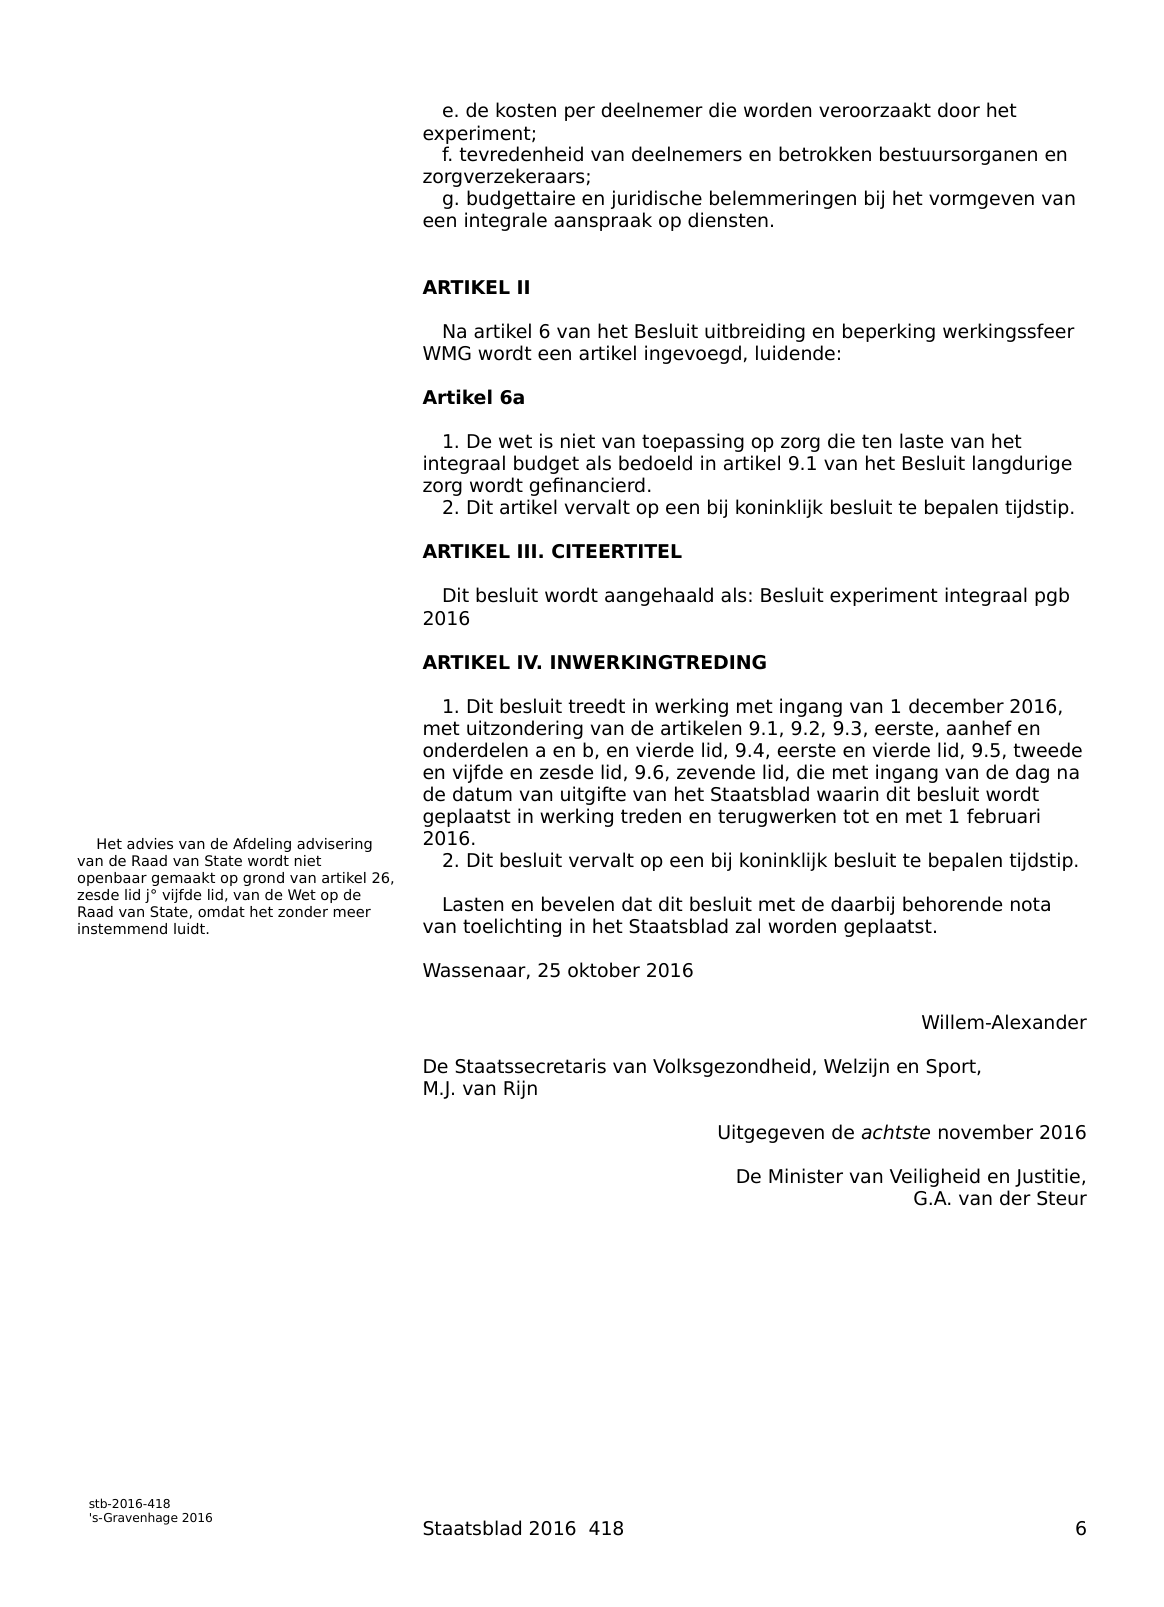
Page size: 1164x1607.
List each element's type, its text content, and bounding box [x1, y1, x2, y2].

text Uitgegeven de achtste november 2016 [422, 1122, 1087, 1144]
text Willem-Alexander [422, 1012, 1087, 1034]
text Wassenaar, 25 oktober 2016 [422, 960, 1087, 982]
text 2. Dit artikel vervalt op een bij koninklijk besluit te bepalen tijdstip. [422, 497, 1087, 519]
text 1. Dit besluit treedt in werking met ingang van 1 december 2016, met uitzondering van de artikelen 9.1, 9.2, 9.3, eerste, aanhef en onderdelen a en b, en vierde lid, 9.4, eerste en vierde lid, 9.5, tweede en vijfde en zesde lid, 9.6, zevende lid, die met ingang van de dag na de datum van uitgifte van het Staatsblad waarin dit besluit wordt geplaatst in werking treden en terugwerken tot en met 1 februari 2016. [422, 696, 1087, 849]
text 2. Dit besluit vervalt op een bij koninklijk besluit te bepalen tijdstip. [422, 849, 1087, 872]
subtitle ARTIKEL III. CITEERTITEL [422, 541, 1087, 563]
text g. budgettaire en juridische belemmeringen bij het vormgeven van een integrale aanspraak op diensten. [422, 188, 1087, 232]
text 1. De wet is niet van toepassing op zorg die ten laste van het integraal budget als bedoeld in artikel 9.1 van het Besluit langdurige zorg wordt gefinancierd. [422, 431, 1087, 497]
text 's-Gravenhage 2016 [88, 1511, 323, 1525]
text De Minister van Veiligheid en Justitie, G.A. van der Steur [422, 1166, 1087, 1210]
subtitle Artikel 6a [422, 387, 1087, 409]
subtitle ARTIKEL II [422, 277, 1087, 299]
text Na artikel 6 van het Besluit uitbreiding en beperking werkingssfeer WMG wordt een artikel ingevoegd, luidende: [422, 321, 1087, 365]
text De Staatssecretaris van Volksgezondheid, Welzijn en Sport, M.J. van Rijn [422, 1056, 1087, 1100]
subtitle ARTIKEL IV. INWERKINGTREDING [422, 652, 1087, 673]
text stb-2016-418 [88, 1497, 323, 1511]
text f. tevredenheid van deelnemers en betrokken bestuursorganen en zorgverzekeraars; [422, 144, 1087, 188]
text Lasten en bevelen dat dit besluit met de daarbij behorende nota van toelichting in het Staatsblad zal worden geplaatst. [422, 894, 1087, 938]
text e. de kosten per deelnemer die worden veroorzaakt door het experiment; [422, 100, 1087, 144]
text Het advies van de Afdeling advisering van de Raad van State wordt niet openbaar gemaakt op grond van artikel 26, zesde lid j° vijfde lid, van de Wet op de Raad van State, omdat het zonder meer instemmend luidt. [77, 836, 396, 938]
text Dit besluit wordt aangehaald als: Besluit experiment integraal pgb 2016 [422, 585, 1087, 629]
